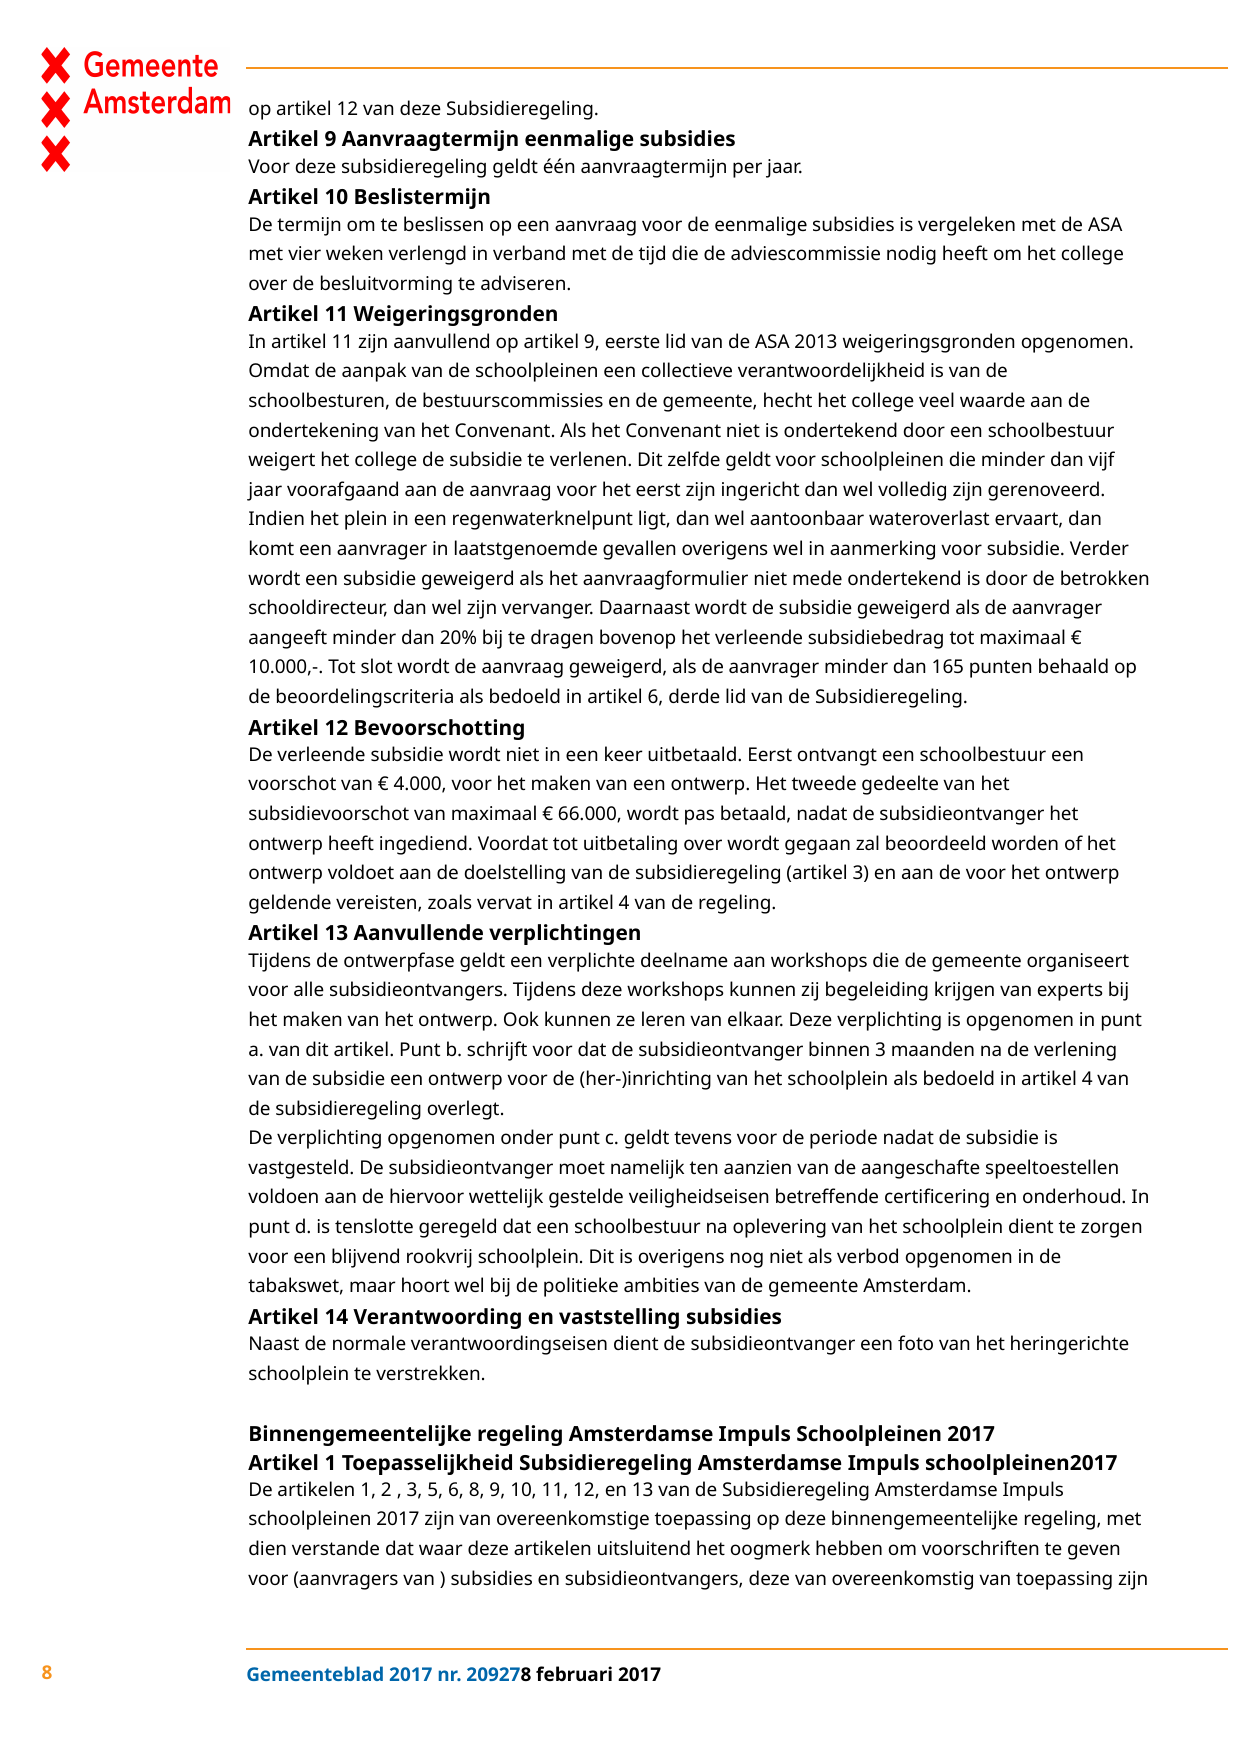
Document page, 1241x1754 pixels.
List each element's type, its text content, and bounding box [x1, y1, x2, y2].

text De verplichting opgenomen onder punt c. geldt tevens voor de periode nadat de subsidie is vastgesteld. De subsidieontvanger moet namelijk ten aanzien van de aangeschafte speeltoestellen voldoen aan de hiervoor wettelijk gestelde veiligheidseisen betreffende certificering en onderhoud. In punt d. is tenslotte geregeld dat een schoolbestuur na oplevering van het schoolplein dient te zorgen voor een blijvend rookvrij schoolplein. Dit is overigens nog niet als verbod opgenomen in de tabakswet, maar hoort wel bij de politieke ambities van de gemeente Amsterdam. [248, 1124, 1152, 1298]
text Tijdens de ontwerpfase geldt een verplichte deelname aan workshops die de gemeente organiseert voor alle subsidieontvangers. Tijdens deze workshops kunnen zij begeleiding krijgen van experts bij het maken van het ontwerp. Ook kunnen ze leren van elkaar. Deze verplichting is opgenomen in punt a. van dit artikel. Punt b. schrijft voor dat de subsidieontvanger binnen 3 maanden na de verlening van de subsidie een ontwerp voor de (her-)inrichting van het schoolplein als bedoeld in artikel 4 van de subsidieregeling overlegt. [248, 947, 1152, 1121]
text Indien het plein in een regenwaterknelpunt ligt, dan wel aantoonbaar wateroverlast ervaart, dan komt een aanvrager in laatstgenoemde gevallen overigens wel in aanmerking voor subsidie. Verder wordt een subsidie geweigerd als het aanvraagformulier niet mede ondertekend is door de betrokken schooldirecteur, dan wel zijn vervanger. Daarnaast wordt de subsidie geweigerd als de aanvrager aangeeft minder dan 20% bij te dragen bovenop het verleende subsidiebedrag tot maximaal € 10.000,-. Tot slot wordt de aanvraag geweigerd, als de aanvrager minder dan 165 punten behaald op de beoordelingscriteria als bedoeld in artikel 6, derde lid van de Subsidieregeling. [248, 506, 1152, 709]
picture [41, 47, 231, 172]
text Artikel 10 Beslistermijn [248, 182, 1152, 211]
text De verleende subsidie wordt niet in een keer uitbetaald. Eerst ontvangt een schoolbestuur een voorschot van € 4.000, voor het maken van een ontwerp. Het tweede gedeelte van het subsidievoorschot van maximaal € 66.000, wordt pas betaald, nadat de subsidieontvanger het ontwerp heeft ingediend. Voordat tot uitbetaling over wordt gegaan zal beoordeeld worden of het ontwerp voldoet aan de doelstelling van de subsidieregeling (artikel 3) en aan de voor het ontwerp geldende vereisten, zoals vervat in artikel 4 van de regeling. [248, 741, 1152, 915]
text Artikel 11 Weigeringsgronden [248, 299, 1152, 328]
text Artikel 12 Bevoorschotting [248, 713, 1152, 741]
text Artikel 13 Aanvullende verplichtingen [248, 918, 1152, 947]
text Artikel 1 Toepasselijkheid Subsidieregeling Amsterdamse Impuls schoolpleinen2017 [248, 1448, 1152, 1476]
text Artikel 14 Verantwoording en vaststelling subsidies [248, 1302, 1152, 1330]
text In artikel 11 zijn aanvullend op artikel 9, eerste lid van de ASA 2013 weigeringsgronden opgenomen. Omdat de aanpak van de schoolpleinen een collectieve verantwoordelijkheid is van de schoolbesturen, de bestuurscommissies en de gemeente, hecht het college veel waarde aan de ondertekening van het Convenant. Als het Convenant niet is ondertekend door een schoolbestuur weigert het college de subsidie te verlenen. Dit zelfde geldt voor schoolpleinen die minder dan vijf jaar voorafgaand aan de aanvraag voor het eerst zijn ingericht dan wel volledig zijn gerenoveerd. [248, 328, 1152, 502]
text Naast de normale verantwoordingseisen dient de subsidieontvanger een foto van het heringerichte schoolplein te verstrekken. [248, 1330, 1152, 1386]
text De artikelen 1, 2 , 3, 5, 6, 8, 9, 10, 11, 12, en 13 van de Subsidieregeling Amsterdamse Impuls schoolpleinen 2017 zijn van overeenkomstige toepassing op deze binnengemeentelijke regeling, met dien verstande dat waar deze artikelen uitsluitend het oogmerk hebben om voorschriften te geven voor (aanvragers van ) subsidies en subsidieontvangers, deze van overeenkomstig van toepassing zijn [248, 1476, 1152, 1591]
text op artikel 12 van deze Subsidieregeling. [248, 95, 1152, 121]
text Binnengemeentelijke regeling Amsterdamse Impuls Schoolpleinen 2017 [248, 1419, 1152, 1448]
text Voor deze subsidieregeling geldt één aanvraagtermijn per jaar. [248, 153, 1152, 178]
text Artikel 9 Aanvraagtermijn eenmalige subsidies [248, 124, 1152, 153]
text De termijn om te beslissen op een aanvraag voor de eenmalige subsidies is vergeleken met de ASA met vier weken verlengd in verband met de tijd die de adviescommissie nodig heeft om het college over de besluitvorming te adviseren. [248, 211, 1152, 296]
